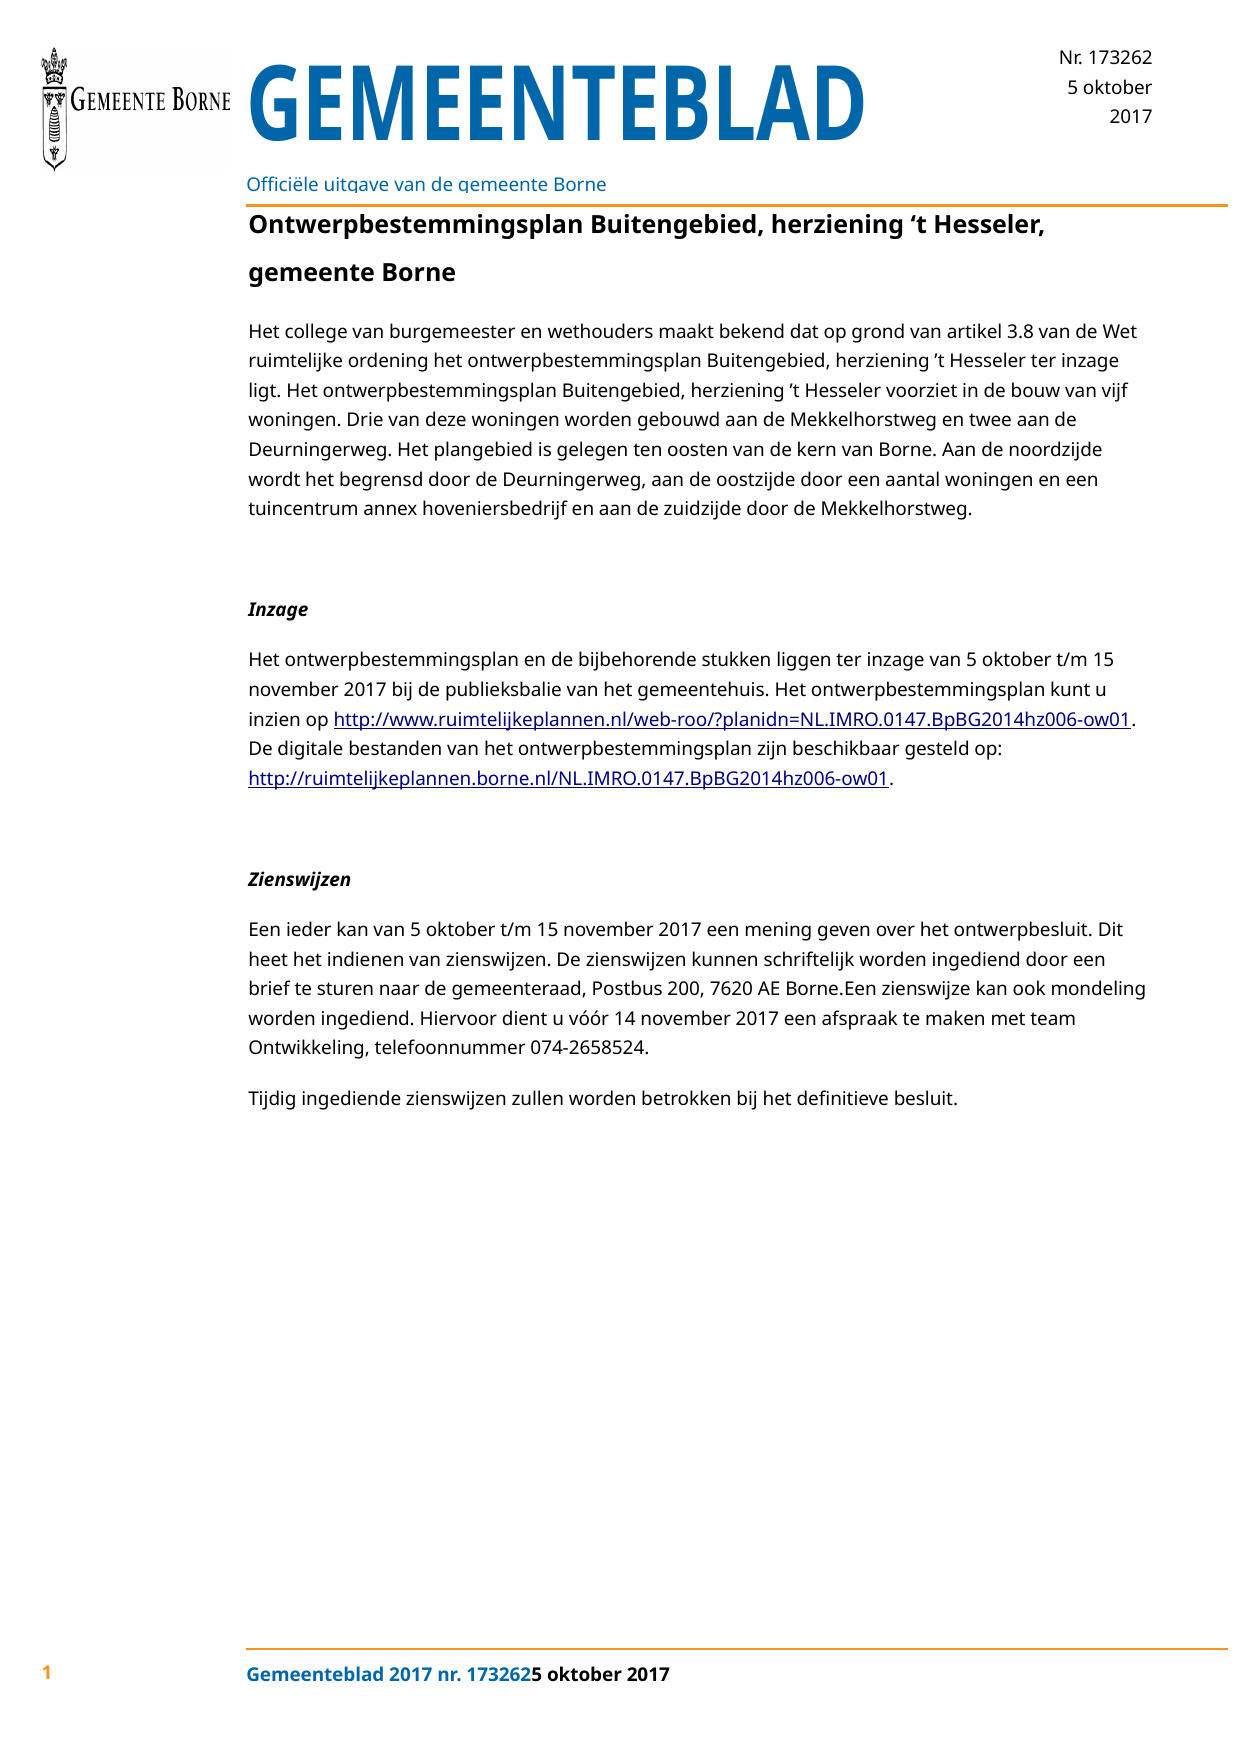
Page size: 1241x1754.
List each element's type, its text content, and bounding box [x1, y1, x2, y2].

text Inzage [248, 596, 1152, 622]
text Een ieder kan van 5 oktober t/m 15 november 2017 een mening geven over het ontwerpbesluit. Dit heet het indienen van zienswijzen. De zienswijzen kunnen schriftelijk worden ingediend door een brief te sturen naar de gemeenteraad, Postbus 200, 7620 AE Borne.Een zienswijze kan ook mondeling worden ingediend. Hiervoor dient u vóór 14 november 2017 een afspraak te maken met team Ontwikkeling, telefoonnummer 074-2658524. [248, 916, 1152, 1060]
text Tijdig ingediende zienswijzen zullen worden betrokken bij het definitieve besluit. [248, 1085, 1152, 1111]
text Het ontwerpbestemmingsplan en de bijbehorende stukken liggen ter inzage van 5 oktober t/m 15 november 2017 bij de publieksbalie van het gemeentehuis. Het ontwerpbestemmingsplan kunt u inzien op http://www.ruimtelijkeplannen.nl/web-roo/?planidn=NL.IMRO.0147.BpBG2014hz006-ow01. De digitale bestanden van het ontwerpbestemmingsplan zijn beschikbaar gesteld op: http://ruimtelijkeplannen.borne.nl/NL.IMRO.0147.BpBG2014hz006-ow01. [248, 647, 1152, 791]
text Zienswijzen [248, 866, 1152, 892]
picture [41, 47, 231, 172]
text Ontwerpbestemmingsplan Buitengebied, herziening ‘t Hesseler, gemeente Borne [248, 207, 1152, 288]
text Het college van burgemeester en wethouders maakt bekend dat op grond van artikel 3.8 van de Wet ruimtelijke ordening het ontwerpbestemmingsplan Buitengebied, herziening ’t Hesseler ter inzage ligt. Het ontwerpbestemmingsplan Buitengebied, herziening ’t Hesseler voorziet in de bouw van vijf woningen. Drie van deze woningen worden gebouwd aan de Mekkelhorstweg en twee aan de Deurningerweg. Het plangebied is gelegen ten oosten van de kern van Borne. Aan de noordzijde wordt het begrensd door de Deurningerweg, aan de oostzijde door een aantal woningen en een tuincentrum annex hoveniersbedrijf en aan de zuidzijde door de Mekkelhorstweg. [248, 318, 1152, 521]
